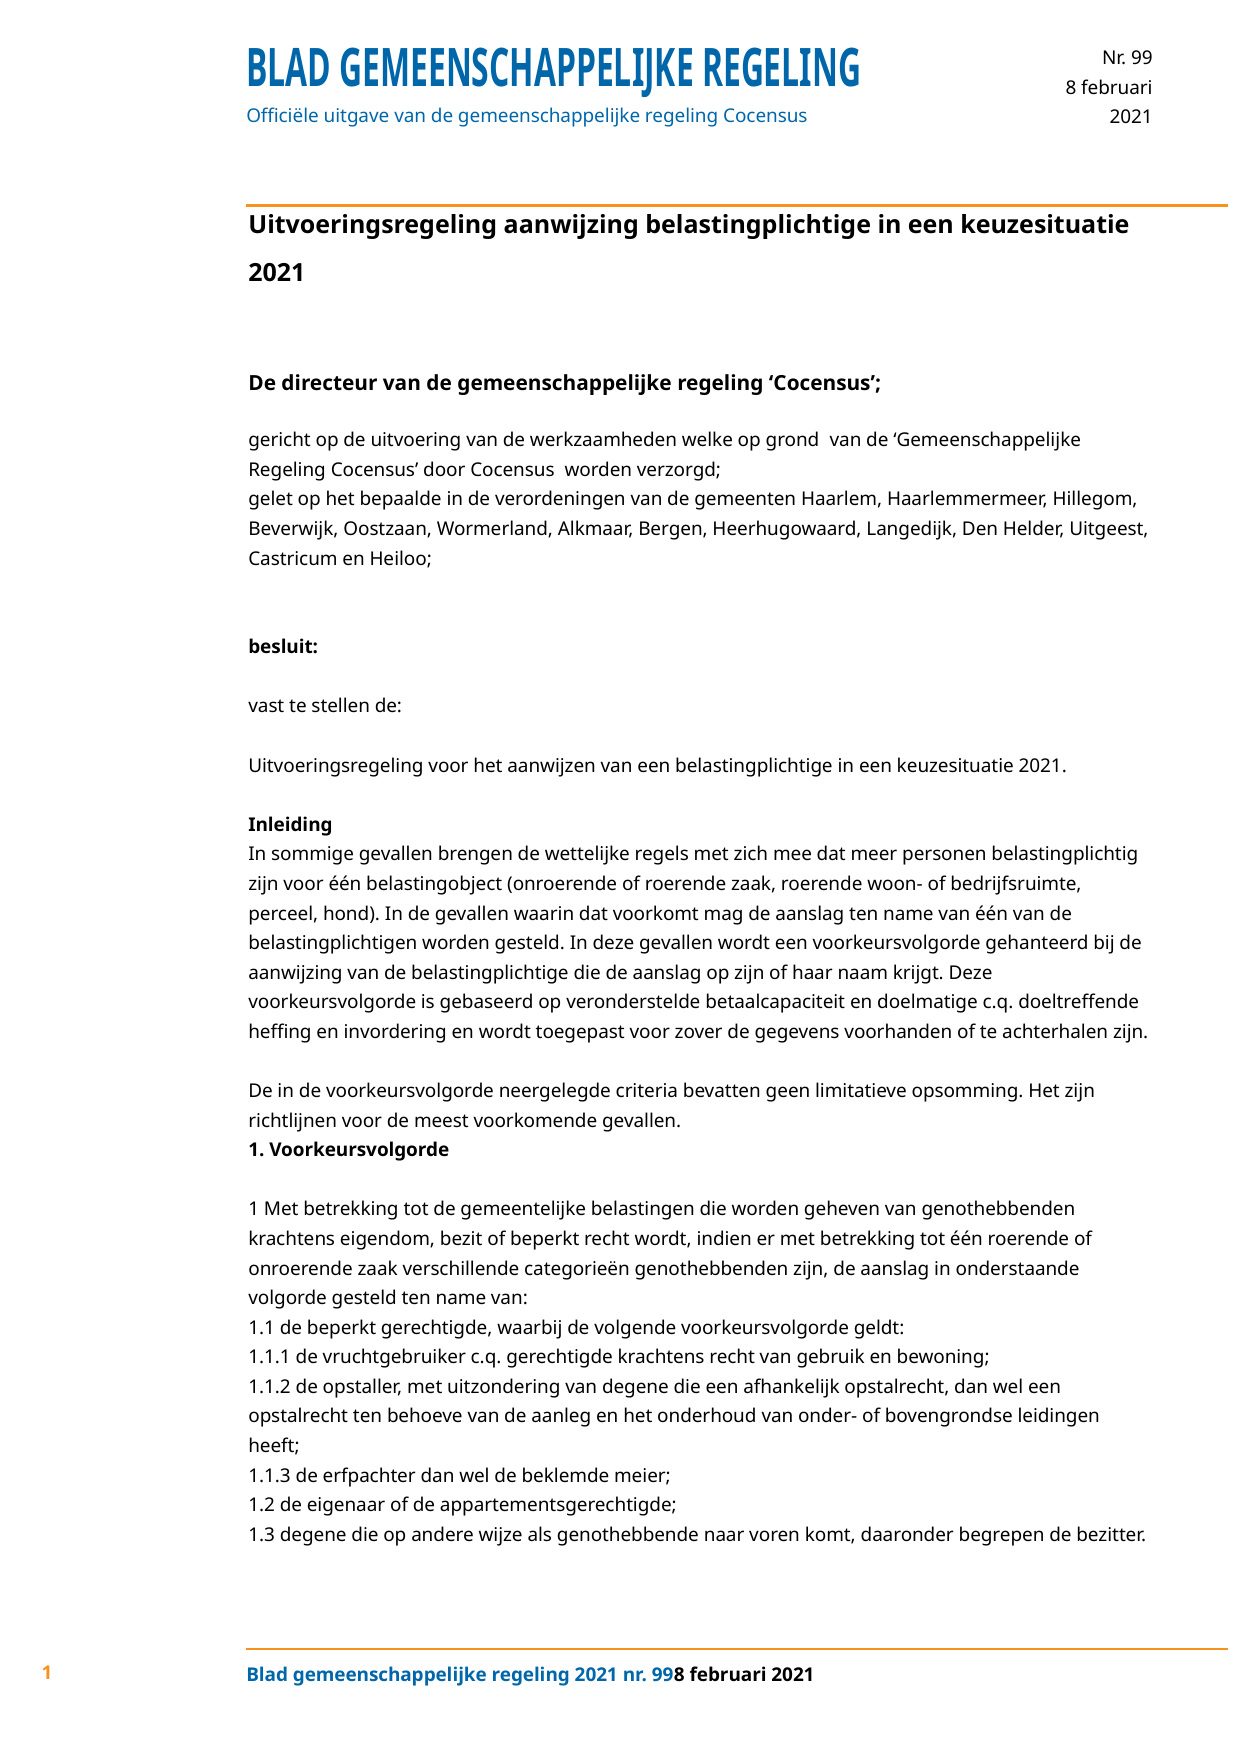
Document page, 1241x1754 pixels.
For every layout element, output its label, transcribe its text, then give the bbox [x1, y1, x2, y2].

text De in de voorkeursvolgorde neergelegde criteria bevatten geen limitatieve opsomming. Het zijn richtlijnen voor de meest voorkomende gevallen. [248, 1077, 1152, 1132]
text De directeur van de gemeenschappelijke regeling ‘Cocensus’; [248, 368, 1152, 397]
text gericht op de uitvoering van de werkzaamheden welke op grond van de ‘Gemeenschappelijke Regeling Cocensus’ door Cocensus worden verzorgd; [248, 426, 1152, 482]
text Uitvoeringsregeling voor het aanwijzen van een belastingplichtige in een keuzesituatie 2021. [248, 752, 1152, 777]
text besluit: [248, 633, 1152, 659]
text 1. Voorkeursvolgorde [248, 1136, 1152, 1162]
text 1 Met betrekking tot de gemeentelijke belastingen die worden geheven van genothebbenden krachtens eigendom, bezit of beperkt recht wordt, indien er met betrekking tot één roerende of onroerende zaak verschillende categorieën genothebbenden zijn, de aanslag in onderstaande volgorde gesteld ten name van: [248, 1196, 1152, 1310]
text 1.1.3 de erfpachter dan wel de beklemde meier; [248, 1462, 1152, 1487]
text Uitvoeringsregeling aanwijzing belastingplichtige in een keuzesituatie 2021 [248, 207, 1152, 288]
text Inleiding [248, 811, 1152, 837]
text vast te stellen de: [248, 693, 1152, 718]
text 1.2 de eigenaar of de appartementsgerechtigde; [248, 1491, 1152, 1517]
text 1.3 degene die op andere wijze als genothebbende naar voren komt, daaronder begrepen de bezitter. [248, 1521, 1152, 1547]
picture [41, 47, 231, 172]
text gelet op het bepaalde in de verordeningen van de gemeenten Haarlem, Haarlemmermeer, Hillegom, Beverwijk, Oostzaan, Wormerland, Alkmaar, Bergen, Heerhugowaard, Langedijk, Den Helder, Uitgeest, Castricum en Heiloo; [248, 486, 1152, 570]
text 1.1.2 de opstaller, met uitzondering van degene die een afhankelijk opstalrecht, dan wel een opstalrecht ten behoeve van de aanleg en het onderhoud van onder- of bovengrondse leidingen heeft; [248, 1373, 1152, 1458]
text 1.1.1 de vruchtgebruiker c.q. gerechtigde krachtens recht van gebruik en bewoning; [248, 1343, 1152, 1369]
text In sommige gevallen brengen de wettelijke regels met zich mee dat meer personen belastingplichtig zijn voor één belastingobject (onroerende of roerende zaak, roerende woon- of bedrijfsruimte, perceel, hond). In de gevallen waarin dat voorkomt mag de aanslag ten name van één van de belastingplichtigen worden gesteld. In deze gevallen wordt een voorkeursvolgorde gehanteerd bij de aanwijzing van de belastingplichtige die de aanslag op zijn of haar naam krijgt. Deze voorkeursvolgorde is gebaseerd op veronderstelde betaalcapaciteit en doelmatige c.q. doeltreffende heffing en invordering en wordt toegepast voor zover de gegevens voorhanden of te achterhalen zijn. [248, 841, 1152, 1044]
text 1.1 de beperkt gerechtigde, waarbij de volgende voorkeursvolgorde geldt: [248, 1314, 1152, 1339]
